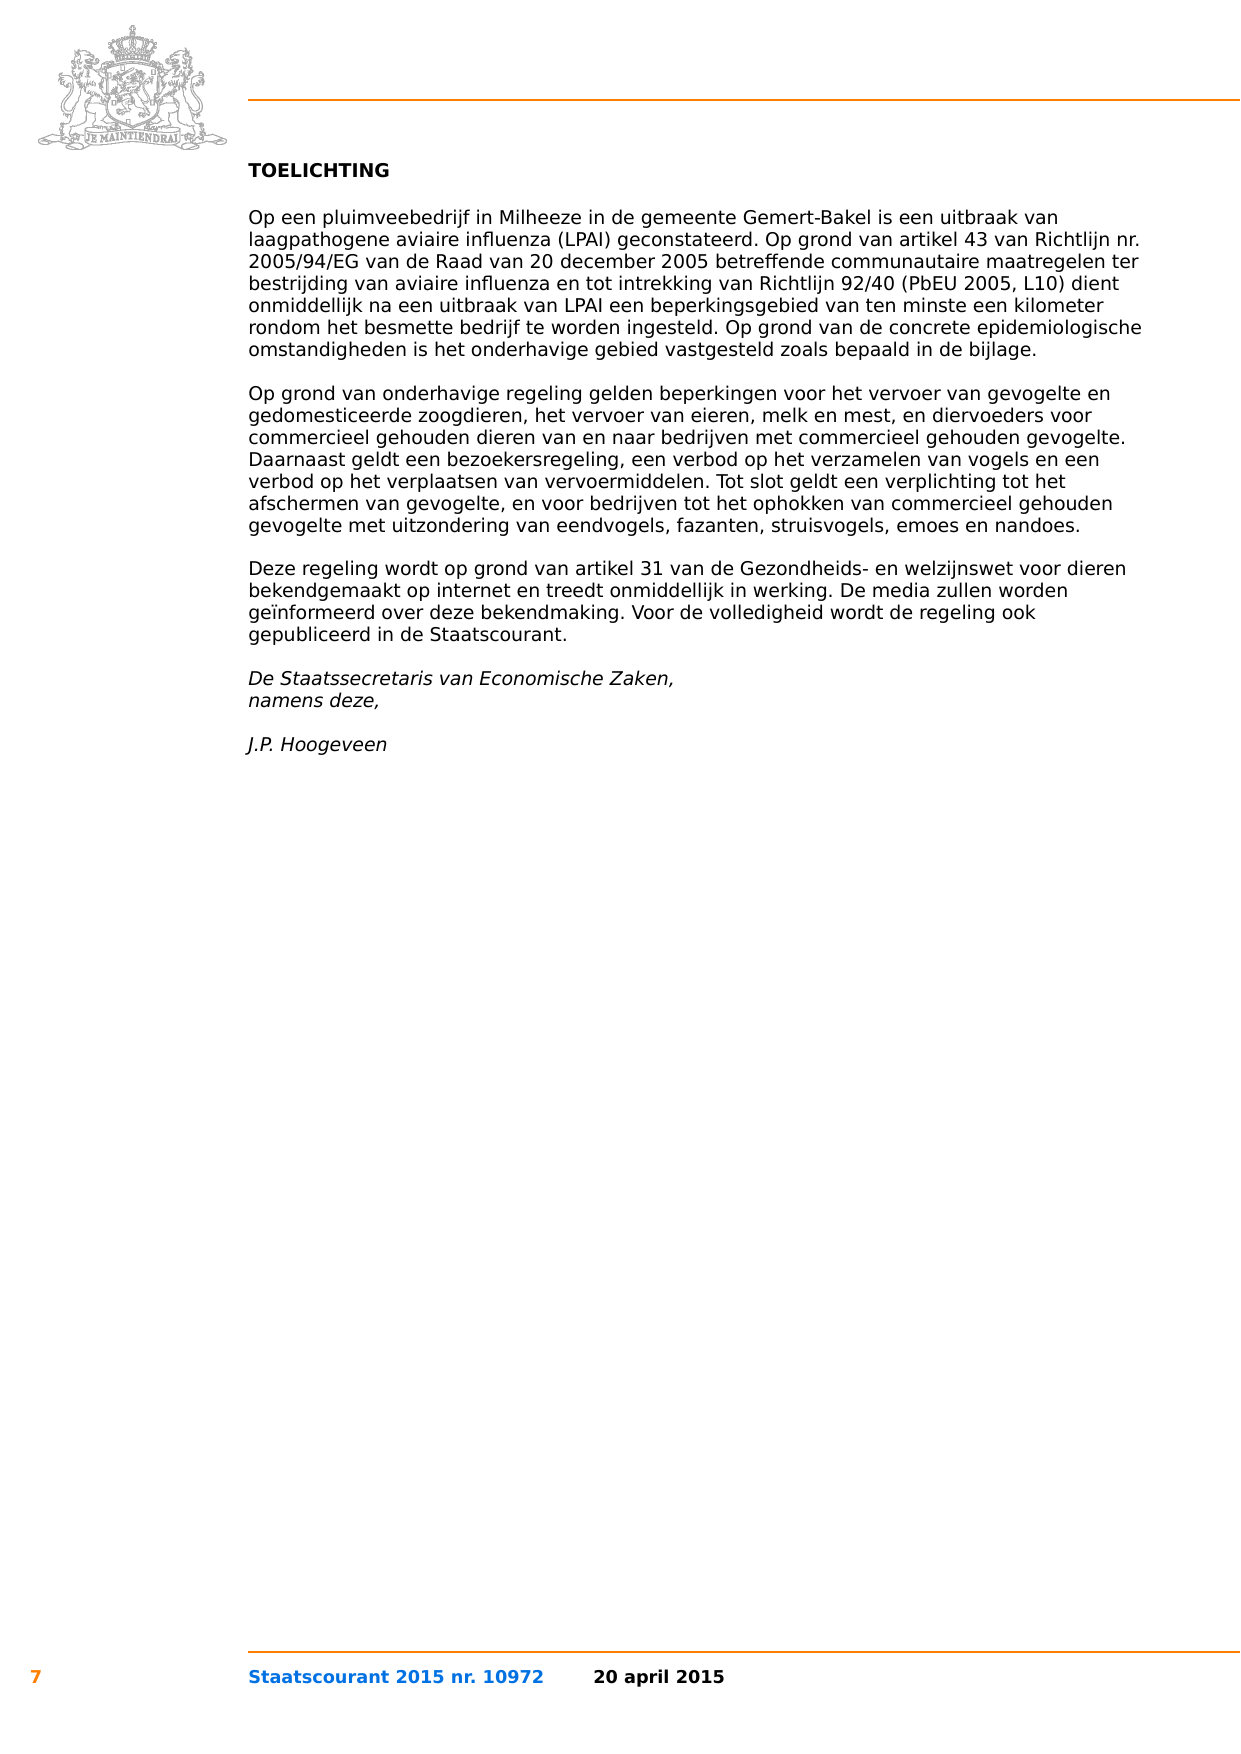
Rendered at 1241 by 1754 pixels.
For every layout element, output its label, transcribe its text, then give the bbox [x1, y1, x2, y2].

subtitle TOELICHTING [248, 160, 1163, 182]
text Op een pluimveebedrijf in Milheeze in de gemeente Gemert-Bakel is een uitbraak van laagpathogene aviaire influenza (LPAI) geconstateerd. Op grond van artikel 43 van Richtlijn nr. 2005/94/EG van de Raad van 20 december 2005 betreffende communautaire maatregelen ter bestrijding van aviaire influenza en tot intrekking van Richtlijn 92/40 (PbEU 2005, L10) dient onmiddellijk na een uitbraak van LPAI een beperkingsgebied van ten minste een kilometer rondom het besmette bedrijf te worden ingesteld. Op grond van de concrete epidemiologische omstandigheden is het onderhavige gebied vastgesteld zoals bepaald in de bijlage. [248, 207, 1163, 361]
text De Staatssecretaris van Economische Zaken, namens deze, J.P. Hoogeveen [248, 668, 1163, 756]
text Op grond van onderhavige regeling gelden beperkingen voor het vervoer van gevogelte en gedomesticeerde zoogdieren, het vervoer van eieren, melk en mest, en diervoeders voor commercieel gehouden dieren van en naar bedrijven met commercieel gehouden gevogelte. Daarnaast geldt een bezoekersregeling, een verbod op het verzamelen van vogels en een verbod op het verplaatsen van vervoermiddelen. Tot slot geldt een verplichting tot het afschermen van gevogelte, en voor bedrijven tot het ophokken van commercieel gehouden gevogelte met uitzondering van eendvogels, fazanten, struisvogels, emoes en nandoes. [248, 383, 1163, 536]
picture [38, 25, 227, 150]
text Deze regeling wordt op grond van artikel 31 van de Gezondheids- en welzijnswet voor dieren bekendgemaakt op internet en treedt onmiddellijk in werking. De media zullen worden geïnformeerd over deze bekendmaking. Voor de volledigheid wordt de regeling ook gepubliceerd in de Staatscourant. [248, 558, 1163, 646]
